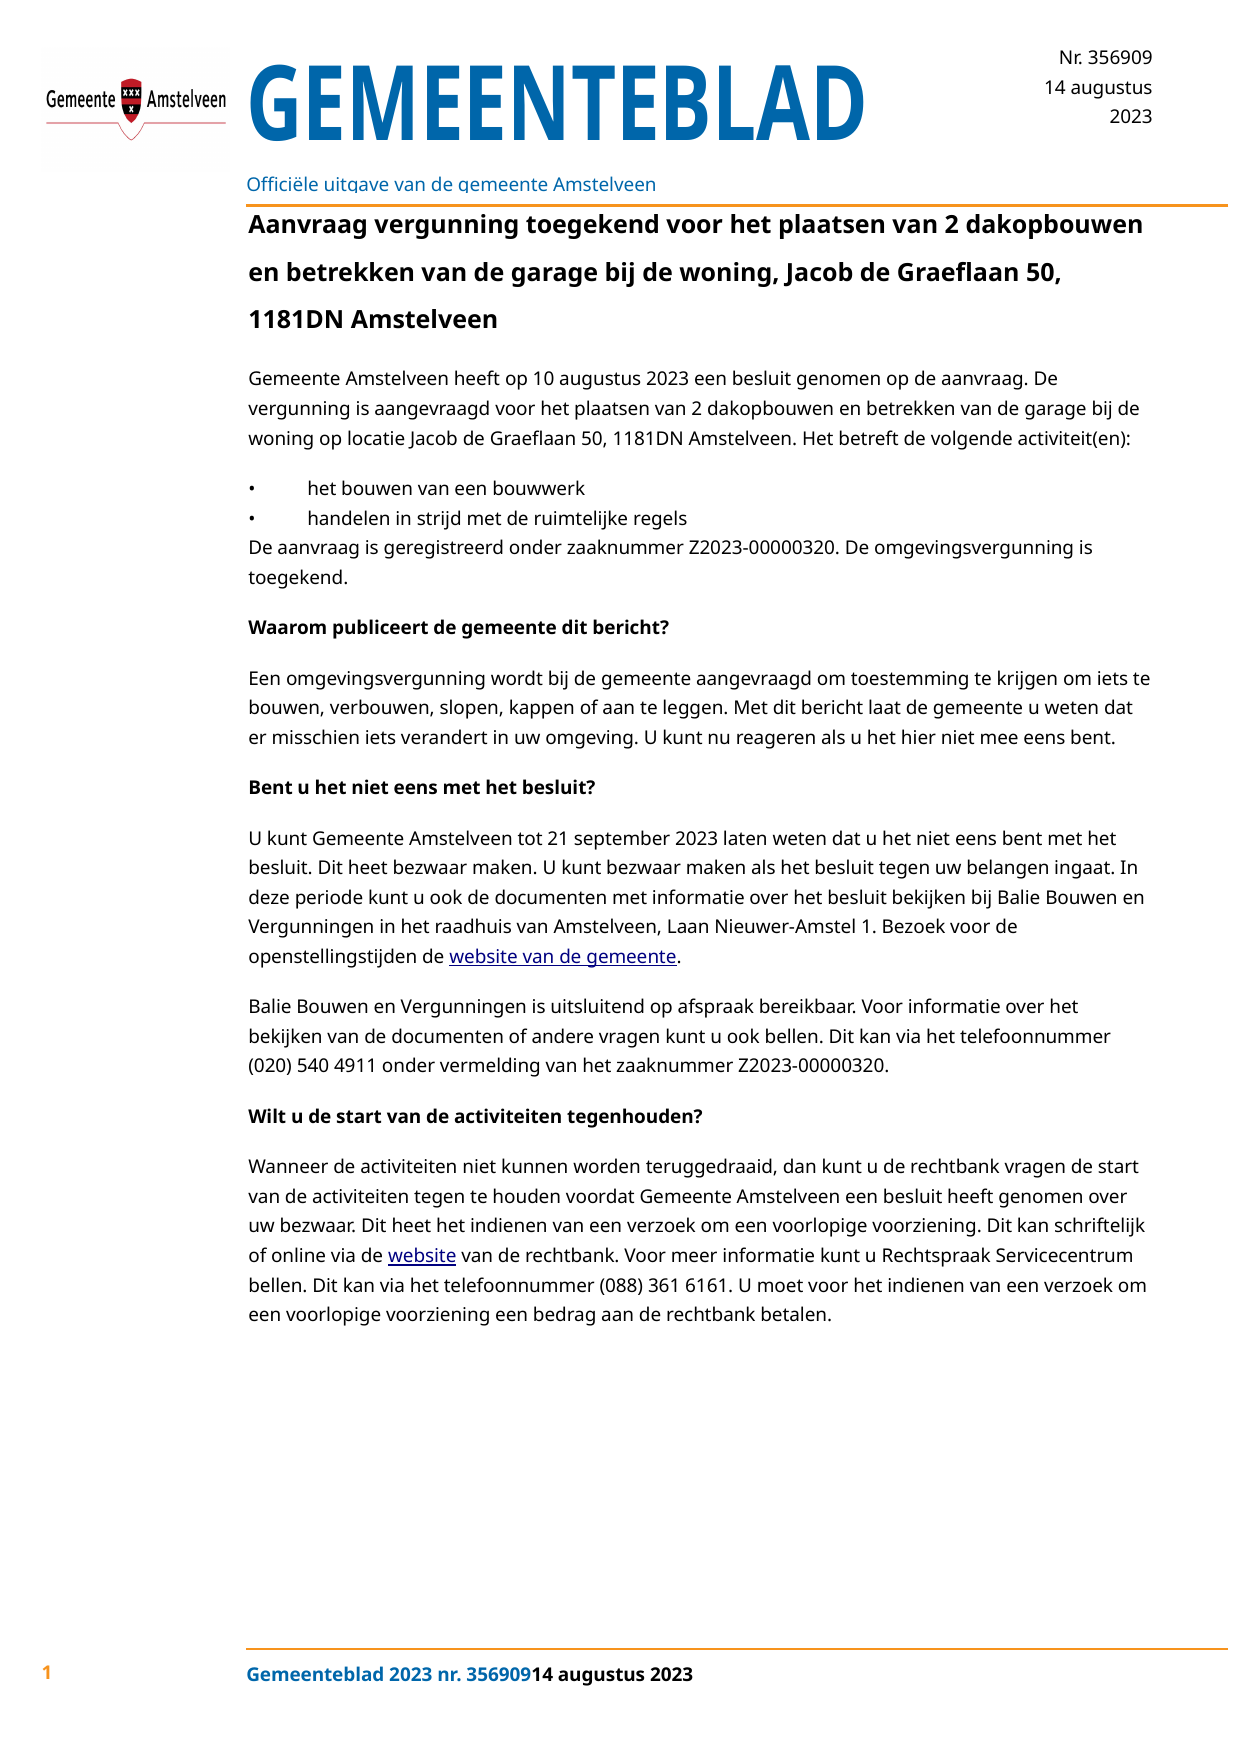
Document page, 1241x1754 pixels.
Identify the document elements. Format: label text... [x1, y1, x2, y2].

text Een omgevingsvergunning wordt bij de gemeente aangevraagd om toestemming te krijgen om iets te bouwen, verbouwen, slopen, kappen of aan te leggen. Met dit bericht laat de gemeente u weten dat er misschien iets verandert in uw omgeving. U kunt nu reageren als u het hier niet mee eens bent. [248, 665, 1152, 749]
text Waarom publiceert de gemeente dit bericht? [248, 614, 1152, 640]
text De aanvraag is geregistreerd onder zaaknummer Z2023-00000320. De omgevingsvergunning is toegekend. [248, 534, 1152, 589]
text Wilt u de start van de activiteiten tegenhouden? [248, 1103, 1152, 1129]
text Balie Bouwen en Vergunningen is uitsluitend op afspraak bereikbaar. Voor informatie over het bekijken van de documenten of andere vragen kunt u ook bellen. Dit kan via het telefoonnummer (020) 540 4911 onder vermelding van het zaaknummer Z2023-00000320. [248, 993, 1152, 1078]
text Wanneer de activiteiten niet kunnen worden teruggedraaid, dan kunt u de rechtbank vragen de start van de activiteiten tegen te houden voordat Gemeente Amstelveen een besluit heeft genomen over uw bezwaar. Dit heet het indienen van een verzoek om een voorlopige voorziening. Dit kan schriftelijk of online via de website van de rechtbank. Voor meer informatie kunt u Rechtspraak Servicecentrum bellen. Dit kan via het telefoonnummer (088) 361 6161. U moet voor het indienen van een verzoek om een voorlopige voorziening een bedrag aan de rechtbank betalen. [248, 1153, 1152, 1327]
text Gemeente Amstelveen heeft op 10 augustus 2023 een besluit genomen op de aanvraag. De vergunning is aangevraagd voor het plaatsen van 2 dakopbouwen en betrekken van de garage bij de woning op locatie Jacob de Graeflaan 50, 1181DN Amstelveen. Het betreft de volgende activiteit(en): [248, 366, 1152, 450]
text Aanvraag vergunning toegekend voor het plaatsen van 2 dakopbouwen en betrekken van de garage bij de woning, Jacob de Graeflaan 50, 1181DN Amstelveen [248, 207, 1152, 336]
text U kunt Gemeente Amstelveen tot 21 september 2023 laten weten dat u het niet eens bent met het besluit. Dit heet bezwaar maken. U kunt bezwaar maken als het besluit tegen uw belangen ingaat. In deze periode kunt u ook de documenten met informatie over het besluit bekijken bij Balie Bouwen en Vergunningen in het raadhuis van Amstelveen, Laan Nieuwer-Amstel 1. Bezoek voor de openstellingstijden de website van de gemeente. [248, 825, 1152, 969]
list handelen in strijd met de ruimtelijke regels [248, 505, 1152, 530]
picture [41, 47, 231, 172]
list het bouwen van een bouwwerk [248, 475, 1152, 501]
text Bent u het niet eens met het besluit? [248, 774, 1152, 800]
